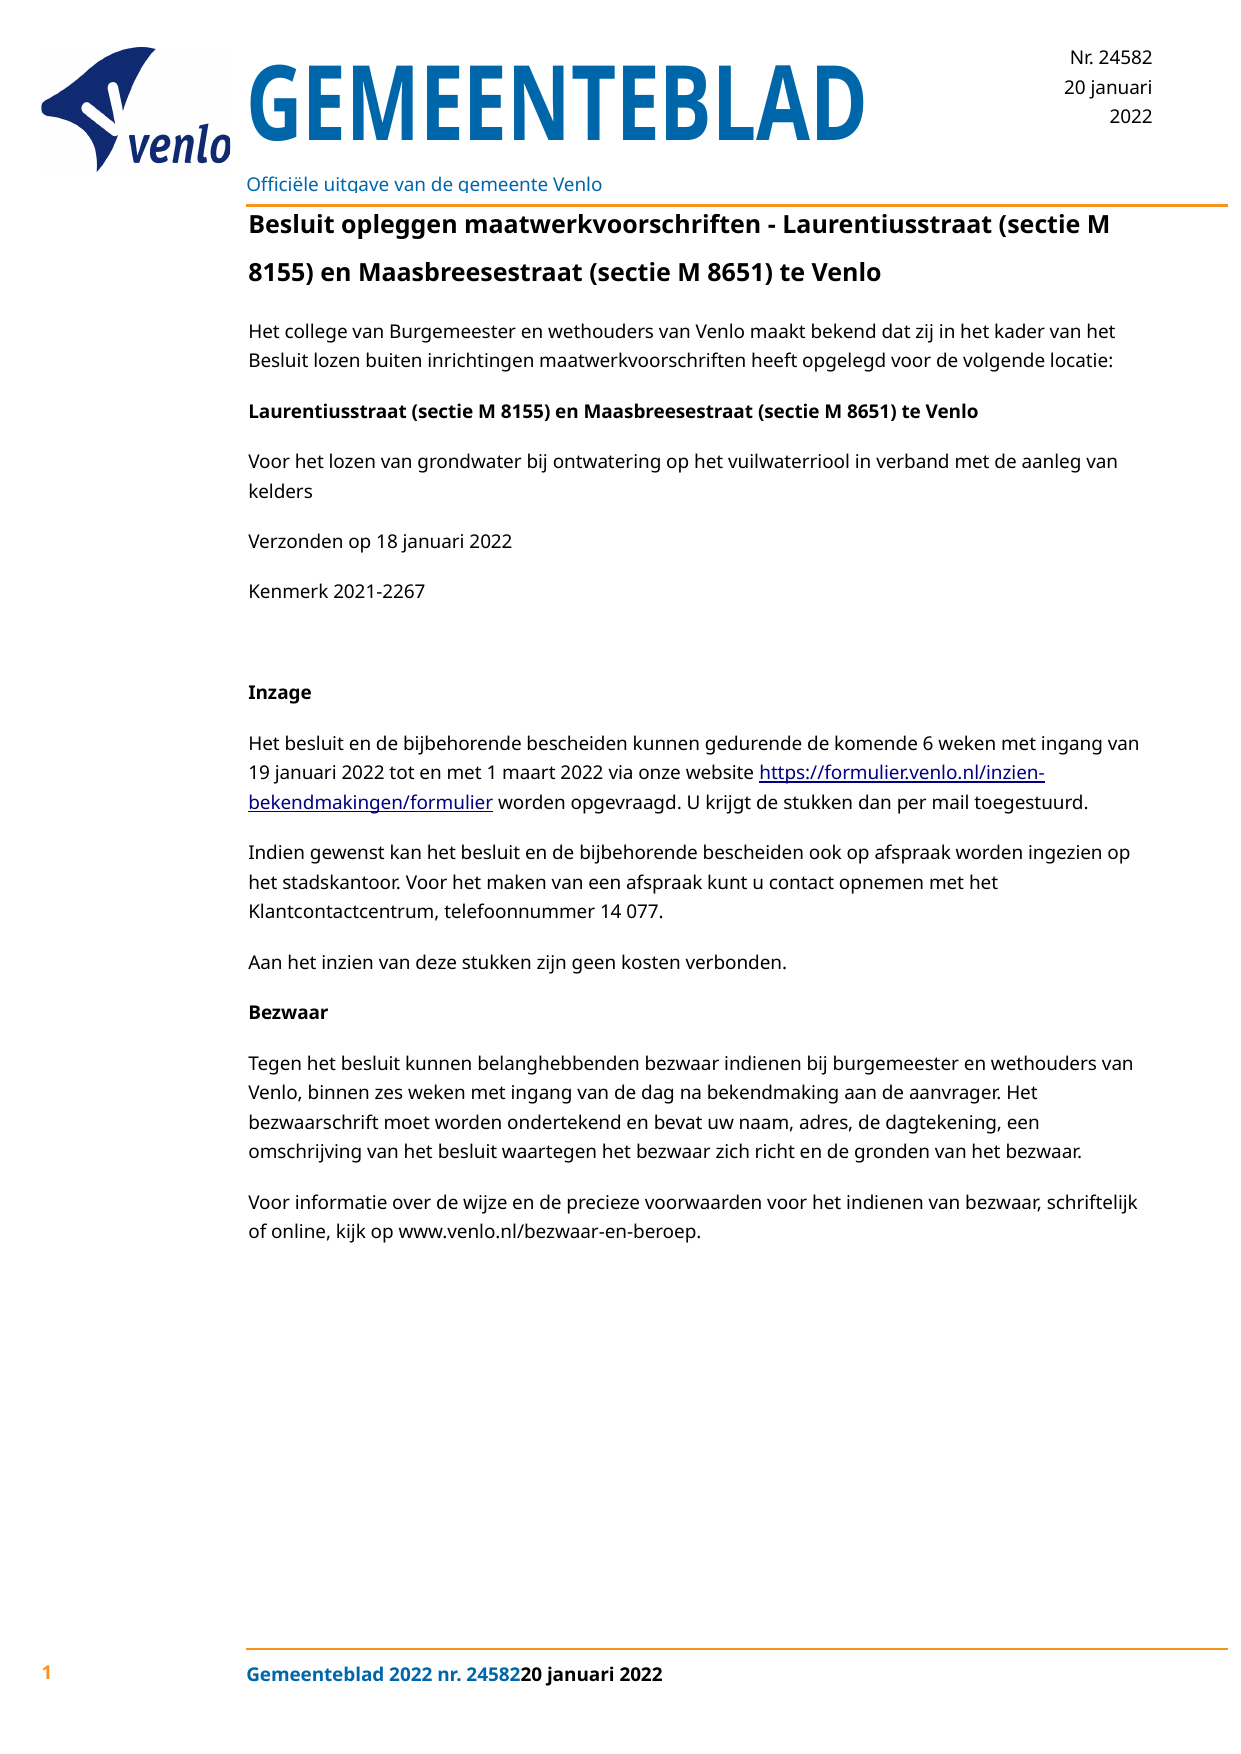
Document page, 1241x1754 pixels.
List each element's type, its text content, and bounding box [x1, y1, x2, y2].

text Inzage [248, 679, 1152, 705]
text Tegen het besluit kunnen belanghebbenden bezwaar indienen bij burgemeester en wethouders van Venlo, binnen zes weken met ingang van de dag na bekendmaking aan de aanvrager. Het bezwaarschrift moet worden ondertekend en bevat uw naam, adres, de dagtekening, een omschrijving van het besluit waartegen het bezwaar zich richt en de gronden van het bezwaar. [248, 1050, 1152, 1164]
text Besluit opleggen maatwerkvoorschriften - Laurentiusstraat (sectie M 8155) en Maasbreesestraat (sectie M 8651) te Venlo [248, 207, 1152, 288]
text Voor informatie over de wijze en de precieze voorwaarden voor het indienen van bezwaar, schriftelijk of online, kijk op www.venlo.nl/bezwaar-en-beroep. [248, 1189, 1152, 1244]
text Aan het inzien van deze stukken zijn geen kosten verbonden. [248, 949, 1152, 975]
text Verzonden op 18 januari 2022 [248, 528, 1152, 554]
text Voor het lozen van grondwater bij ontwatering op het vuilwaterriool in verband met de aanleg van kelders [248, 448, 1152, 504]
text Het besluit en de bijbehorende bescheiden kunnen gedurende de komende 6 weken met ingang van 19 januari 2022 tot en met 1 maart 2022 via onze website https://formulier.venlo.nl/inzien-bekendmakingen/formulier worden opgevraagd. U krijgt de stukken dan per mail toegestuurd. [248, 730, 1152, 815]
text Bezwaar [248, 999, 1152, 1025]
picture [41, 47, 231, 172]
text Indien gewenst kan het besluit en de bijbehorende bescheiden ook op afspraak worden ingezien op het stadskantoor. Voor het maken van een afspraak kunt u contact opnemen met het Klantcontactcentrum, telefoonnummer 14 077. [248, 839, 1152, 924]
text Laurentiusstraat (sectie M 8155) en Maasbreesestraat (sectie M 8651) te Venlo [248, 398, 1152, 424]
text Het college van Burgemeester en wethouders van Venlo maakt bekend dat zij in het kader van het Besluit lozen buiten inrichtingen maatwerkvoorschriften heeft opgelegd voor de volgende locatie: [248, 318, 1152, 373]
text Kenmerk 2021-2267 [248, 579, 1152, 604]
